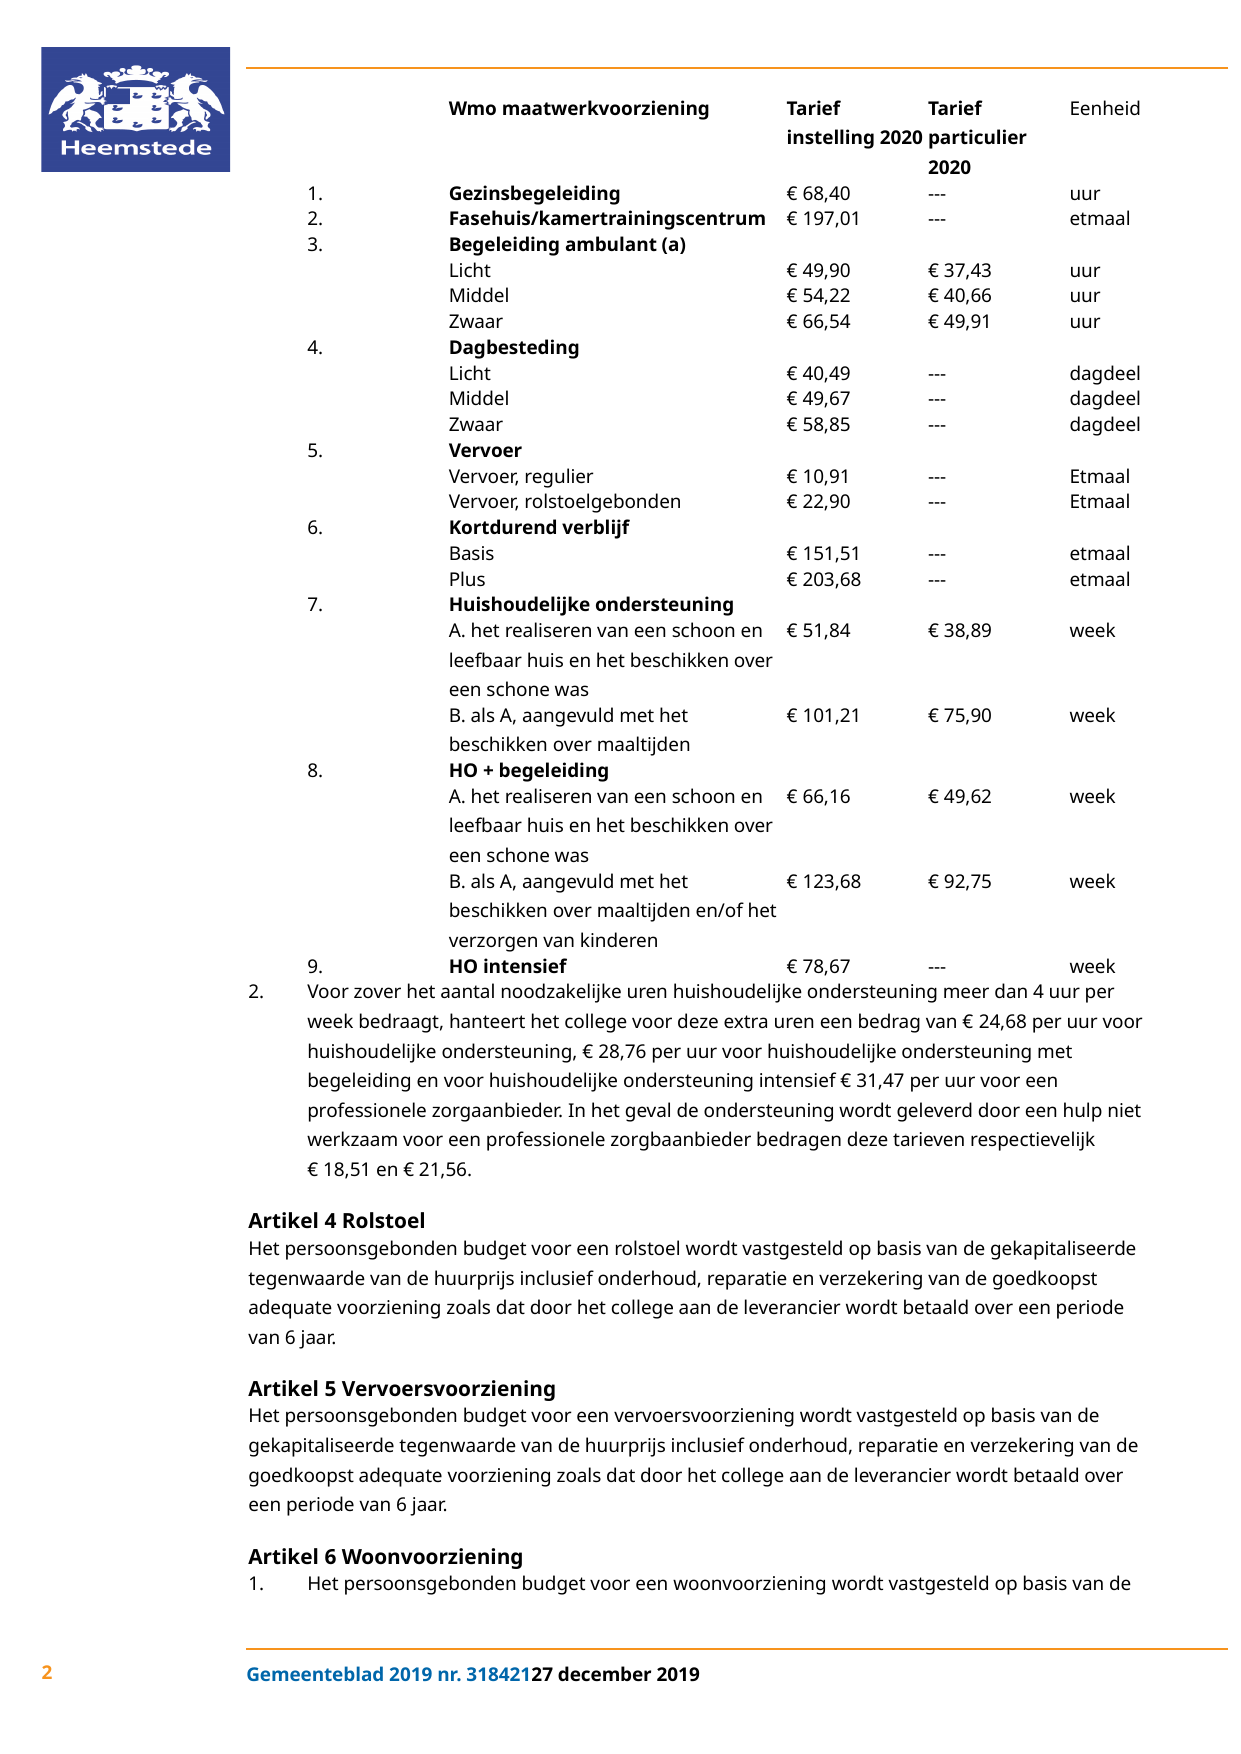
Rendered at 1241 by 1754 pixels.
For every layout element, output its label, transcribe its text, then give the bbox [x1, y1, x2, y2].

table_cell dagdeel [1069, 360, 1211, 386]
picture [41, 47, 231, 172]
table_cell [786, 758, 928, 783]
table_cell etmaal [1069, 206, 1211, 231]
table_cell € 197,01 [786, 206, 928, 231]
table_cell [1069, 231, 1211, 257]
table_cell Dagbesteding [449, 334, 786, 360]
text Het persoonsgebonden budget voor een vervoersvoorziening wordt vastgesteld op basis van de gekapitaliseerde tegenwaarde van de huurprijs inclusief onderhoud, reparatie en verzekering van de goedkoopst adequate voorziening zoals dat door het college aan de leverancier wordt betaald over een periode van 6 jaar. [248, 1403, 1152, 1517]
table_cell Zwaar [449, 411, 786, 437]
table_cell € 40,66 [928, 283, 1069, 308]
table_cell € 37,43 [928, 257, 1069, 283]
table_cell --- [928, 360, 1069, 386]
table_cell 1. [307, 180, 448, 206]
table_cell € 38,89 [928, 617, 1069, 702]
list Het persoonsgebonden budget voor een woonvoorziening wordt vastgesteld op basis van de [248, 1570, 1152, 1596]
text Artikel 5 Vervoersvoorziening [248, 1374, 1152, 1403]
table_cell € 49,67 [786, 386, 928, 411]
table_cell --- [928, 463, 1069, 488]
table_cell etmaal [1069, 566, 1211, 591]
table_cell Licht [449, 360, 786, 386]
table_cell B. als A, aangevuld met het beschikken over maaltijden [449, 702, 786, 757]
table_cell week [1069, 702, 1211, 757]
table_cell [928, 334, 1069, 360]
table_cell € 51,84 [786, 617, 928, 702]
text Artikel 4 Rolstoel [248, 1207, 1152, 1235]
table_cell Fasehuis/kamertrainingscentrum [449, 206, 786, 231]
table_cell € 10,91 [786, 463, 928, 488]
table_cell 9. [307, 953, 448, 979]
table_cell Middel [449, 386, 786, 411]
table_cell [307, 702, 448, 757]
table_cell [928, 514, 1069, 540]
table_cell 8. [307, 758, 448, 783]
table_cell Huishoudelijke ondersteuning [449, 591, 786, 617]
table_cell € 68,40 [786, 180, 928, 206]
table_cell Etmaal [1069, 463, 1211, 488]
table_cell [307, 489, 448, 514]
text Artikel 6 Woonvoorziening [248, 1542, 1152, 1570]
table_cell [307, 566, 448, 591]
table_cell B. als A, aangevuld met het beschikken over maaltijden en/of het verzorgen van kinderen [449, 868, 786, 953]
table_cell --- [928, 540, 1069, 566]
list Voor zover het aantal noodzakelijke uren huishoudelijke ondersteuning meer dan 4 uur per week bedraagt, hanteert het college voor deze extra uren een bedrag van € 24,68 per uur voor huishoudelijke ondersteuning, € 28,76 per uur voor huishoudelijke ondersteuning met begeleiding en voor huishoudelijke ondersteuning intensief € 31,47 per uur voor een professionele zorgaanbieder. In het geval de ondersteuning wordt geleverd door een hulp niet werkzaam voor een professionele zorgbaanbieder bedragen deze tarieven respectievelijk € 18,51 en € 21,56. [248, 979, 1152, 1182]
table_cell [307, 360, 448, 386]
table_cell € 151,51 [786, 540, 928, 566]
table_cell A. het realiseren van een schoon en leefbaar huis en het beschikken over een schone was [449, 783, 786, 868]
table_cell --- [928, 206, 1069, 231]
table_cell € 49,91 [928, 309, 1069, 334]
table_cell [307, 783, 448, 868]
table_cell --- [928, 953, 1069, 979]
table_cell € 22,90 [786, 489, 928, 514]
table_cell [307, 283, 448, 308]
table_cell [307, 617, 448, 702]
table_cell A. het realiseren van een schoon en leefbaar huis en het beschikken over een schone was [449, 617, 786, 702]
table_cell € 203,68 [786, 566, 928, 591]
table_cell € 123,68 [786, 868, 928, 953]
table_cell € 78,67 [786, 953, 928, 979]
table_header Tarief instelling 2020 [786, 95, 928, 180]
table_cell Etmaal [1069, 489, 1211, 514]
table_cell [786, 231, 928, 257]
table_cell Licht [449, 257, 786, 283]
table_cell [928, 591, 1069, 617]
table_cell [1069, 758, 1211, 783]
table_cell Vervoer, regulier [449, 463, 786, 488]
table_cell € 58,85 [786, 411, 928, 437]
table_cell € 66,16 [786, 783, 928, 868]
table_cell [1069, 437, 1211, 463]
table_cell [786, 514, 928, 540]
table_header Wmo maatwerkvoorziening [449, 95, 786, 180]
table_cell [1069, 334, 1211, 360]
table_header [307, 95, 448, 180]
table_cell HO + begeleiding [449, 758, 786, 783]
table_cell uur [1069, 283, 1211, 308]
table_cell --- [928, 180, 1069, 206]
table_cell dagdeel [1069, 386, 1211, 411]
table_cell € 40,49 [786, 360, 928, 386]
table_cell 5. [307, 437, 448, 463]
table_cell 6. [307, 514, 448, 540]
table_cell [1069, 514, 1211, 540]
table_cell [928, 437, 1069, 463]
table_cell Vervoer [449, 437, 786, 463]
table_header Eenheid [1069, 95, 1211, 180]
table_cell [786, 437, 928, 463]
table_cell [307, 309, 448, 334]
table_cell dagdeel [1069, 411, 1211, 437]
table_cell Kortdurend verblijf [449, 514, 786, 540]
table_cell Basis [449, 540, 786, 566]
table_cell [786, 591, 928, 617]
table_cell € 54,22 [786, 283, 928, 308]
text Het persoonsgebonden budget voor een rolstoel wordt vastgesteld op basis van de gekapitaliseerde tegenwaarde van de huurprijs inclusief onderhoud, reparatie en verzekering van de goedkoopst adequate voorziening zoals dat door het college aan de leverancier wordt betaald over een periode van 6 jaar. [248, 1235, 1152, 1349]
table_cell [928, 758, 1069, 783]
table_cell Middel [449, 283, 786, 308]
table_cell uur [1069, 257, 1211, 283]
table_cell [307, 868, 448, 953]
table_cell --- [928, 566, 1069, 591]
table_header Tarief particulier 2020 [928, 95, 1069, 180]
table_cell € 101,21 [786, 702, 928, 757]
table_cell week [1069, 617, 1211, 702]
table_cell [307, 463, 448, 488]
table_cell [928, 231, 1069, 257]
table_cell [1069, 591, 1211, 617]
table_cell € 92,75 [928, 868, 1069, 953]
table_cell [307, 257, 448, 283]
table_cell Vervoer, rolstoelgebonden [449, 489, 786, 514]
table_cell uur [1069, 309, 1211, 334]
table_cell week [1069, 868, 1211, 953]
table_cell week [1069, 783, 1211, 868]
table_cell [307, 386, 448, 411]
table_cell Begeleiding ambulant (a) [449, 231, 786, 257]
table_cell 7. [307, 591, 448, 617]
table_cell [786, 334, 928, 360]
table_cell 3. [307, 231, 448, 257]
table_cell € 49,90 [786, 257, 928, 283]
table_cell --- [928, 386, 1069, 411]
table_cell € 75,90 [928, 702, 1069, 757]
table_cell --- [928, 411, 1069, 437]
table_cell Plus [449, 566, 786, 591]
table_cell uur [1069, 180, 1211, 206]
table_cell € 66,54 [786, 309, 928, 334]
table_cell week [1069, 953, 1211, 979]
table_cell --- [928, 489, 1069, 514]
table_cell etmaal [1069, 540, 1211, 566]
table_cell HO intensief [449, 953, 786, 979]
table_cell 2. [307, 206, 448, 231]
table_cell [307, 411, 448, 437]
table_cell 4. [307, 334, 448, 360]
table_cell € 49,62 [928, 783, 1069, 868]
table_cell Gezinsbegeleiding [449, 180, 786, 206]
table_cell [307, 540, 448, 566]
table_cell Zwaar [449, 309, 786, 334]
